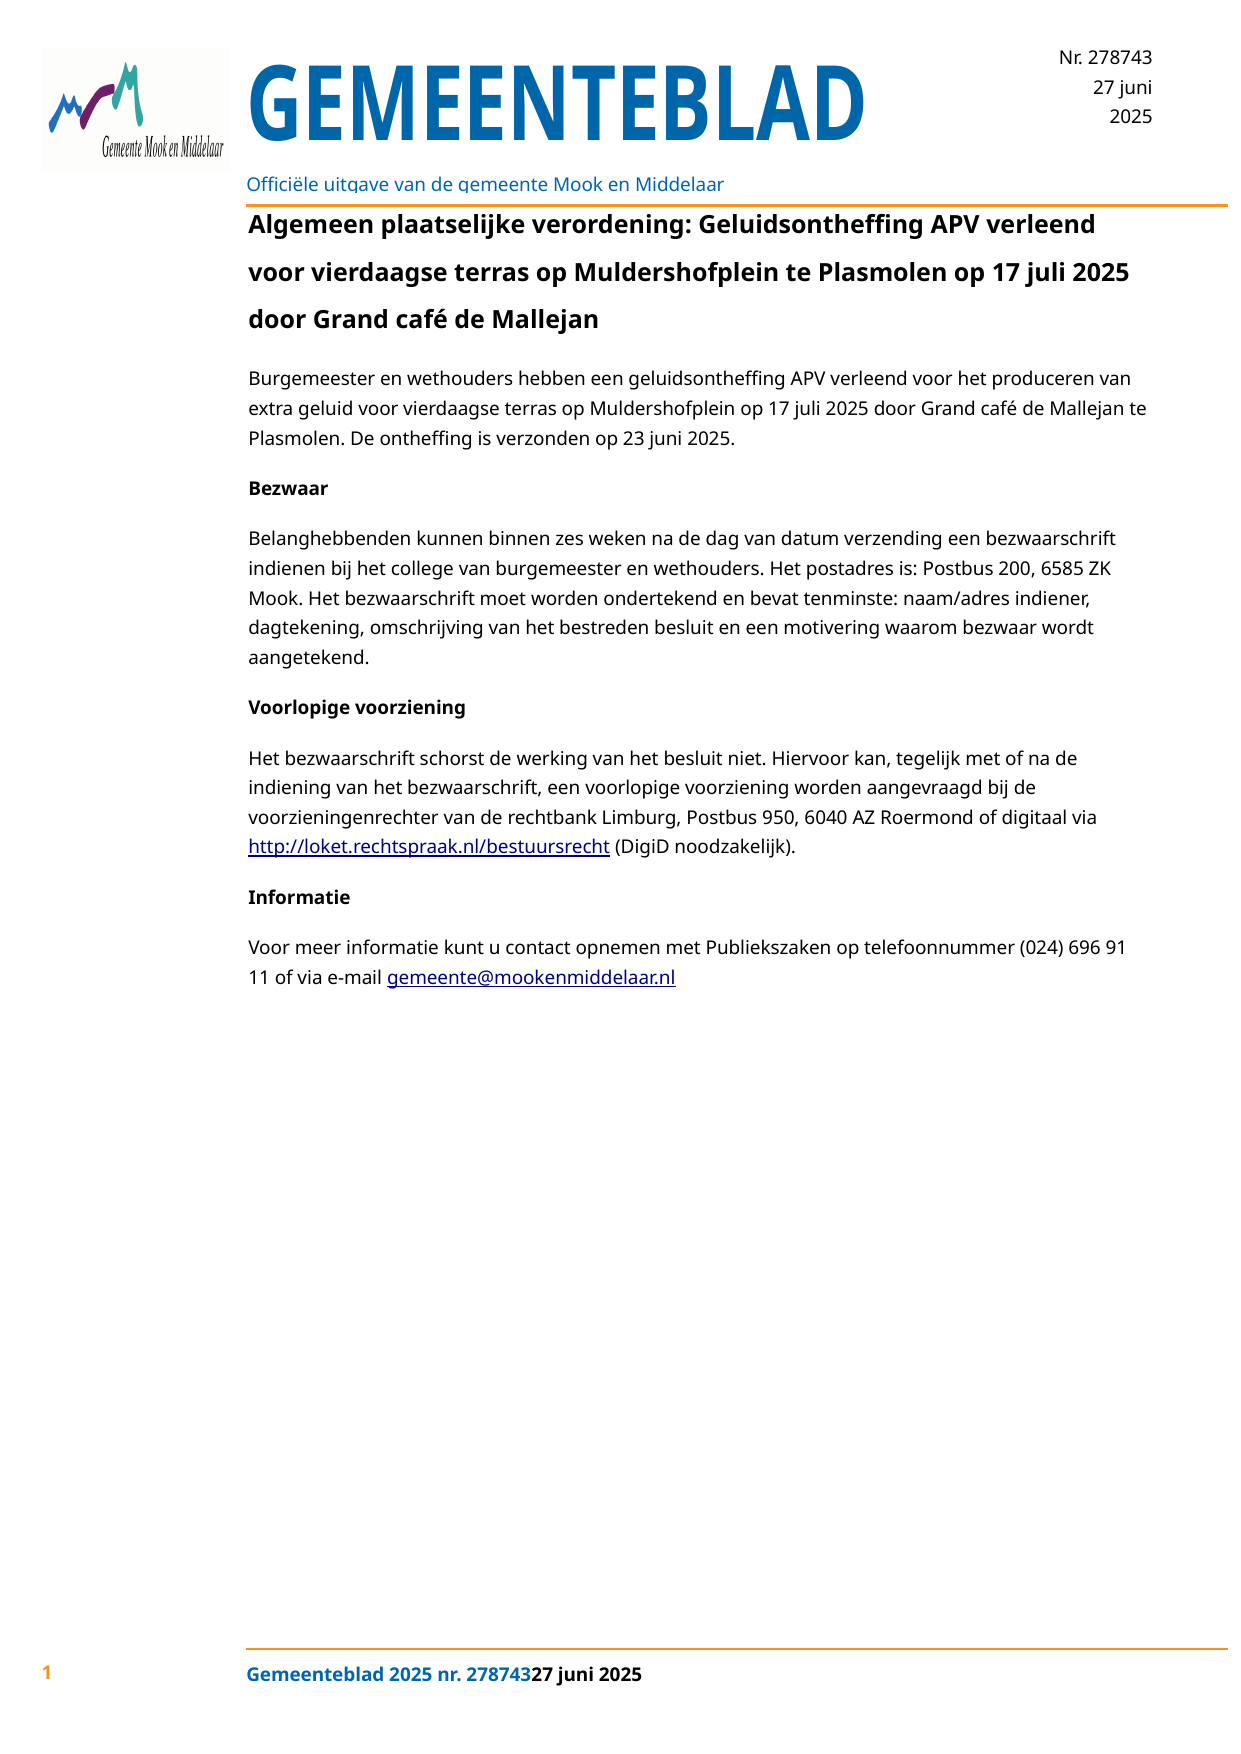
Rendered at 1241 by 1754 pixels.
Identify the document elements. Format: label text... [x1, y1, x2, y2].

text Voorlopige voorziening [248, 694, 1152, 720]
text Belanghebbenden kunnen binnen zes weken na de dag van datum verzending een bezwaarschrift indienen bij het college van burgemeester en wethouders. Het postadres is: Postbus 200, 6585 ZK Mook. Het bezwaarschrift moet worden ondertekend en bevat tenminste: naam/adres indiener, dagtekening, omschrijving van het bestreden besluit en een motivering waarom bezwaar wordt aangetekend. [248, 526, 1152, 669]
text Voor meer informatie kunt u contact opnemen met Publiekszaken op telefoonnummer (024) 696 91 11 of via e-mail gemeente@mookenmiddelaar.nl [248, 934, 1152, 989]
text Informatie [248, 884, 1152, 909]
text Bezwaar [248, 475, 1152, 501]
text Het bezwaarschrift schorst de werking van het besluit niet. Hiervoor kan, tegelijk met of na de indiening van het bezwaarschrift, een voorlopige voorziening worden aangevraagd bij de voorzieningenrechter van de rechtbank Limburg, Postbus 950, 6040 AZ Roermond of digitaal via http://loket.rechtspraak.nl/bestuursrecht (DigiD noodzakelijk). [248, 745, 1152, 859]
picture [41, 47, 231, 172]
text Algemeen plaatselijke verordening: Geluidsontheffing APV verleend voor vierdaagse terras op Muldershofplein te Plasmolen op 17 juli 2025 door Grand café de Mallejan [248, 207, 1152, 336]
text Burgemeester en wethouders hebben een geluidsontheffing APV verleend voor het produceren van extra geluid voor vierdaagse terras op Muldershofplein op 17 juli 2025 door Grand café de Mallejan te Plasmolen. De ontheffing is verzonden op 23 juni 2025. [248, 366, 1152, 450]
